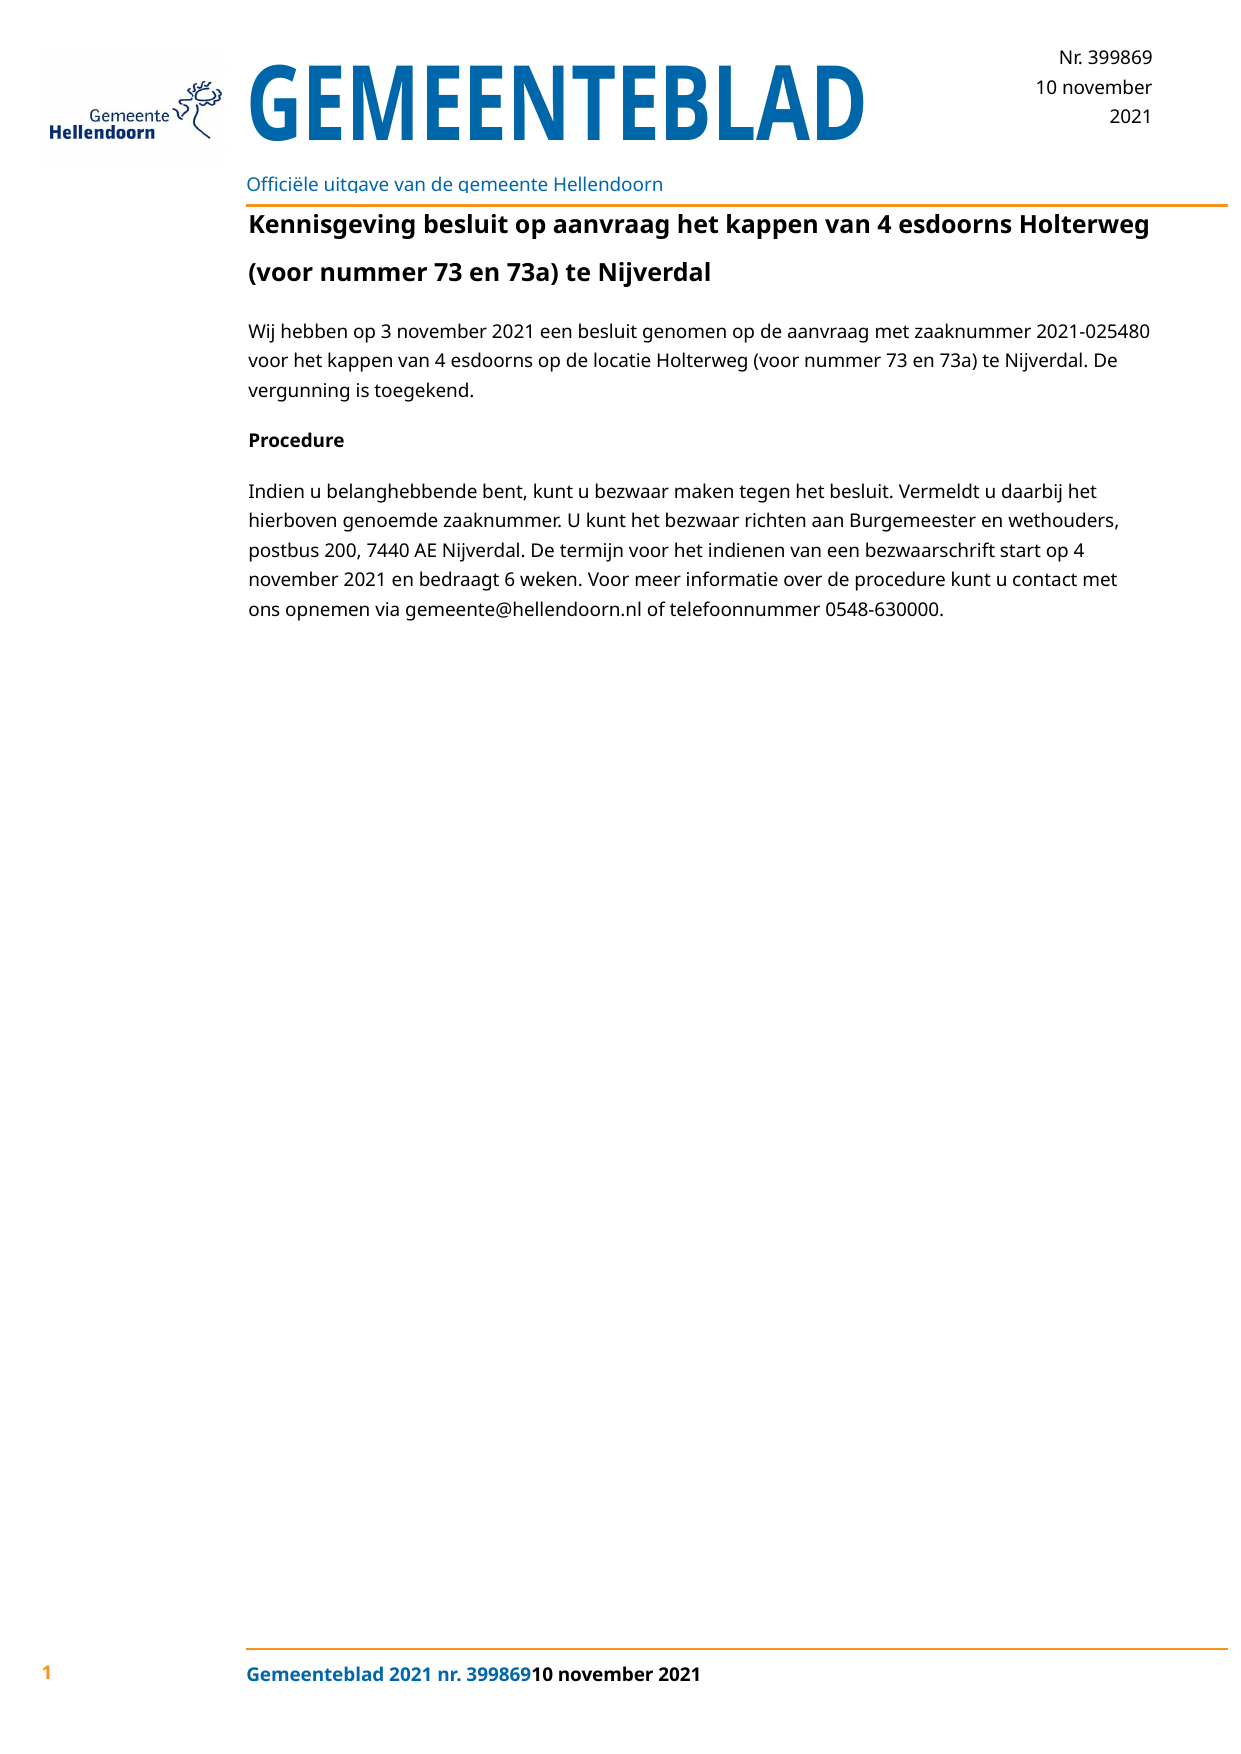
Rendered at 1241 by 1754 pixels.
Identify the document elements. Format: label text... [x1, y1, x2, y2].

text Kennisgeving besluit op aanvraag het kappen van 4 esdoorns Holterweg (voor nummer 73 en 73a) te Nijverdal [248, 207, 1152, 288]
picture [41, 47, 231, 172]
text Procedure [248, 427, 1152, 453]
text Wij hebben op 3 november 2021 een besluit genomen op de aanvraag met zaaknummer 2021-025480 voor het kappen van 4 esdoorns op de locatie Holterweg (voor nummer 73 en 73a) te Nijverdal. De vergunning is toegekend. [248, 318, 1152, 403]
text Indien u belanghebbende bent, kunt u bezwaar maken tegen het besluit. Vermeldt u daarbij het hierboven genoemde zaaknummer. U kunt het bezwaar richten aan Burgemeester en wethouders, postbus 200, 7440 AE Nijverdal. De termijn voor het indienen van een bezwaarschrift start op 4 november 2021 en bedraagt 6 weken. Voor meer informatie over de procedure kunt u contact met ons opnemen via gemeente@hellendoorn.nl of telefoonnummer 0548-630000. [248, 478, 1152, 622]
